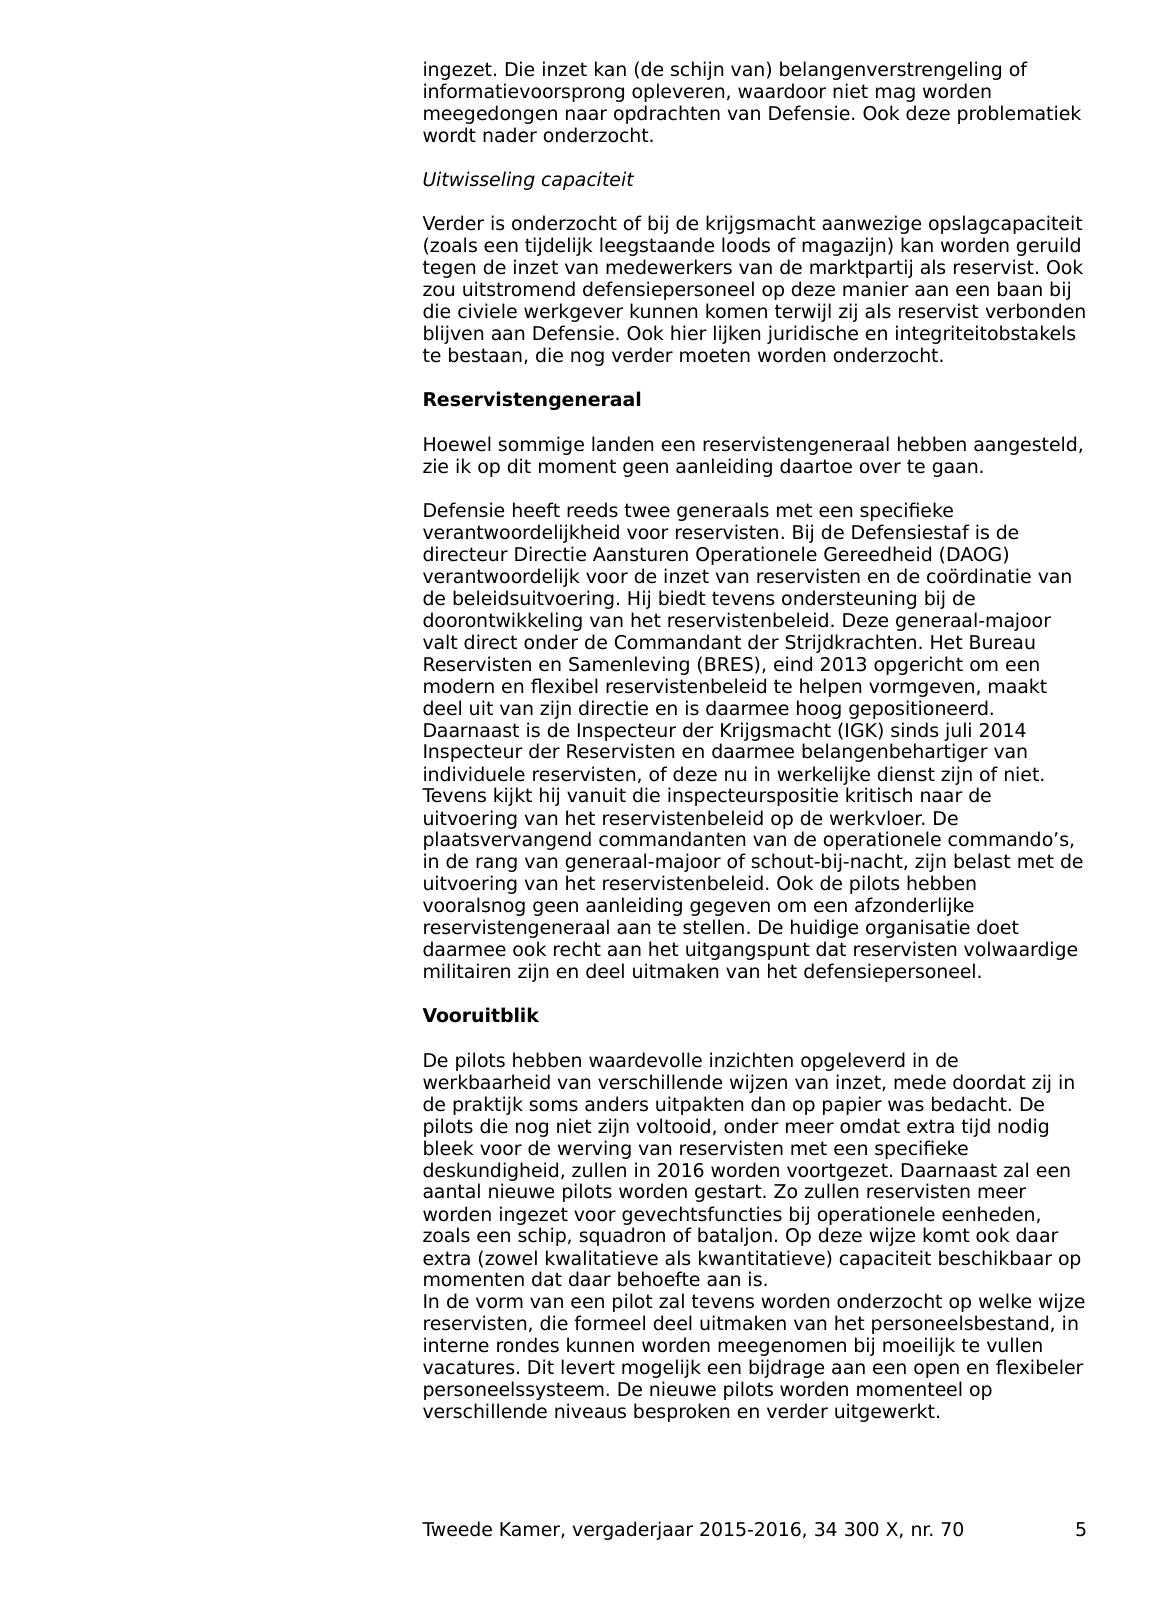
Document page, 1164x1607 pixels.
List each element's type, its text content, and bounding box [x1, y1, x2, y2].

text De pilots hebben waardevolle inzichten opgeleverd in de werkbaarheid van verschillende wijzen van inzet, mede doordat zij in de praktijk soms anders uitpakten dan op papier was bedacht. De pilots die nog niet zijn voltooid, onder meer omdat extra tijd nodig bleek voor de werving van reservisten met een specifieke deskundigheid, zullen in 2016 worden voortgezet. Daarnaast zal een aantal nieuwe pilots worden gestart. Zo zullen reservisten meer worden ingezet voor gevechtsfuncties bij operationele eenheden, zoals een schip, squadron of bataljon. Op deze wijze komt ook daar extra (zowel kwalitatieve als kwantitatieve) capaciteit beschikbaar op momenten dat daar behoefte aan is. [422, 1049, 1087, 1291]
text Defensie heeft reeds twee generaals met een specifieke verantwoordelijkheid voor reservisten. Bij de Defensiestaf is de directeur Directie Aansturen Operationele Gereedheid (DAOG) verantwoordelijk voor de inzet van reservisten en de coördinatie van de beleidsuitvoering. Hij biedt tevens ondersteuning bij de doorontwikkeling van het reservistenbeleid. Deze generaal-majoor valt direct onder de Commandant der Strijdkrachten. Het Bureau Reservisten en Samenleving (BRES), eind 2013 opgericht om een modern en flexibel reservistenbeleid te helpen vormgeven, maakt deel uit van zijn directie en is daarmee hoog gepositioneerd. Daarnaast is de Inspecteur der Krijgsmacht (IGK) sinds juli 2014 Inspecteur der Reservisten en daarmee belangenbehartiger van individuele reservisten, of deze nu in werkelijke dienst zijn of niet. Tevens kijkt hij vanuit die inspecteurspositie kritisch naar de uitvoering van het reservistenbeleid op de werkvloer. De plaatsvervangend commandanten van de operationele commando’s, in de rang van generaal-majoor of schout-bij-nacht, zijn belast met de uitvoering van het reservistenbeleid. Ook de pilots hebben vooralsnog geen aanleiding gegeven om een afzonderlijke reservistengeneraal aan te stellen. De huidige organisatie doet daarmee ook recht aan het uitgangspunt dat reservisten volwaardige militairen zijn en deel uitmaken van het defensiepersoneel. [422, 500, 1087, 983]
text Hoewel sommige landen een reservistengeneraal hebben aangesteld, zie ik op dit moment geen aanleiding daartoe over te gaan. [422, 433, 1087, 477]
text In de vorm van een pilot zal tevens worden onderzocht op welke wijze reservisten, die formeel deel uitmaken van het personeelsbestand, in interne rondes kunnen worden meegenomen bij moeilijk te vullen vacatures. Dit levert mogelijk een bijdrage aan een open en flexibeler personeelssysteem. De nieuwe pilots worden momenteel op verschillende niveaus besproken en verder uitgewerkt. [422, 1291, 1087, 1423]
subtitle Uitwisseling capaciteit [422, 169, 1087, 191]
subtitle Vooruitblik [422, 1005, 1087, 1027]
text ingezet. Die inzet kan (de schijn van) belangenverstrengeling of informatievoorsprong opleveren, waardoor niet mag worden meegedongen naar opdrachten van Defensie. Ook deze problematiek wordt nader onderzocht. [422, 59, 1087, 147]
text Verder is onderzocht of bij de krijgsmacht aanwezige opslagcapaciteit (zoals een tijdelijk leegstaande loods of magazijn) kan worden geruild tegen de inzet van medewerkers van de marktpartij als reservist. Ook zou uitstromend defensiepersoneel op deze manier aan een baan bij die civiele werkgever kunnen komen terwijl zij als reservist verbonden blijven aan Defensie. Ook hier lijken juridische en integriteitobstakels te bestaan, die nog verder moeten worden onderzocht. [422, 213, 1087, 367]
subtitle Reservistengeneraal [422, 389, 1087, 411]
